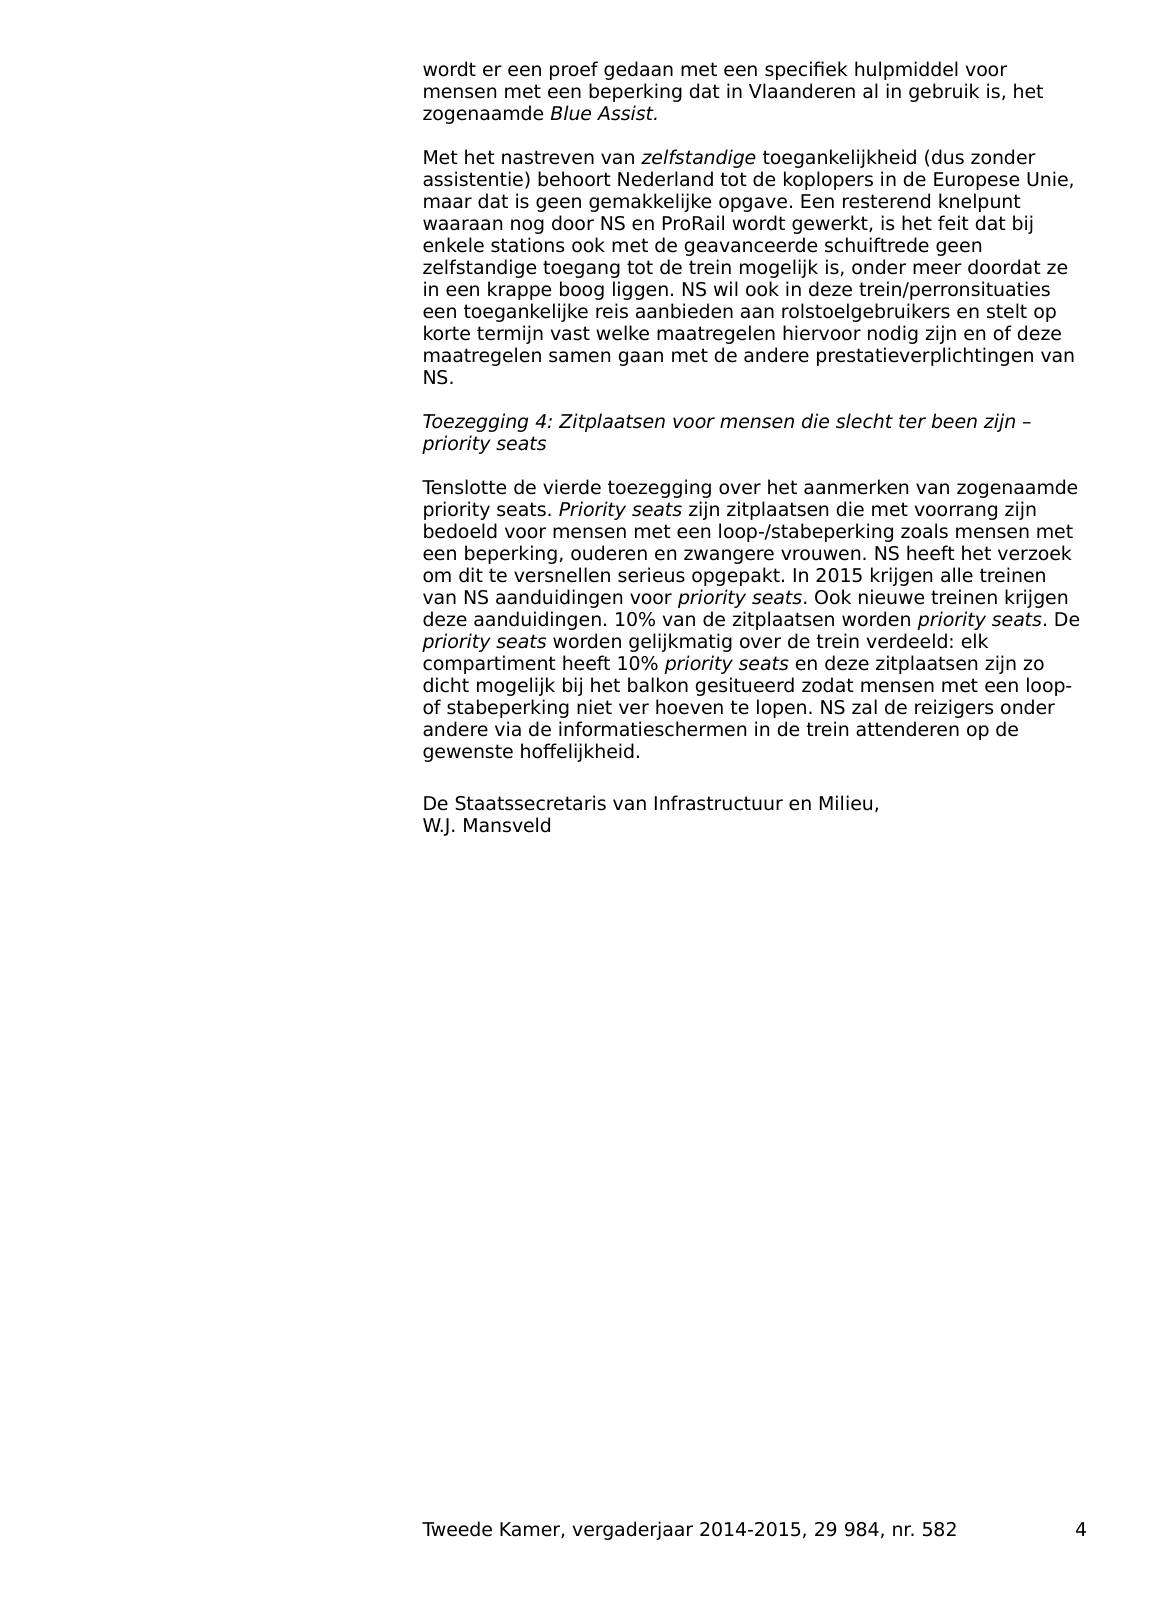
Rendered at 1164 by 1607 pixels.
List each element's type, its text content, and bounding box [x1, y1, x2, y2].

text Tenslotte de vierde toezegging over het aanmerken van zogenaamde priority seats. Priority seats zijn zitplaatsen die met voorrang zijn bedoeld voor mensen met een loop-/stabeperking zoals mensen met een beperking, ouderen en zwangere vrouwen. NS heeft het verzoek om dit te versnellen serieus opgepakt. In 2015 krijgen alle treinen van NS aanduidingen voor priority seats. Ook nieuwe treinen krijgen deze aanduidingen. 10% van de zitplaatsen worden priority seats. De priority seats worden gelijkmatig over de trein verdeeld: elk compartiment heeft 10% priority seats en deze zitplaatsen zijn zo dicht mogelijk bij het balkon gesitueerd zodat mensen met een loop- of stabeperking niet ver hoeven te lopen. NS zal de reizigers onder andere via de informatieschermen in de trein attenderen op de gewenste hoffelijkheid. [422, 477, 1087, 763]
text wordt er een proef gedaan met een specifiek hulpmiddel voor mensen met een beperking dat in Vlaanderen al in gebruik is, het zogenaamde Blue Assist. [422, 59, 1087, 125]
subtitle Toezegging 4: Zitplaatsen voor mensen die slecht ter been zijn – priority seats [422, 411, 1087, 455]
text De Staatssecretaris van Infrastructuur en Milieu, W.J. Mansveld [422, 793, 1087, 837]
text Met het nastreven van zelfstandige toegankelijkheid (dus zonder assistentie) behoort Nederland tot de koplopers in de Europese Unie, maar dat is geen gemakkelijke opgave. Een resterend knelpunt waaraan nog door NS en ProRail wordt gewerkt, is het feit dat bij enkele stations ook met de geavanceerde schuiftrede geen zelfstandige toegang tot de trein mogelijk is, onder meer doordat ze in een krappe boog liggen. NS wil ook in deze trein/perronsituaties een toegankelijke reis aanbieden aan rolstoelgebruikers en stelt op korte termijn vast welke maatregelen hiervoor nodig zijn en of deze maatregelen samen gaan met de andere prestatieverplichtingen van NS. [422, 147, 1087, 389]
